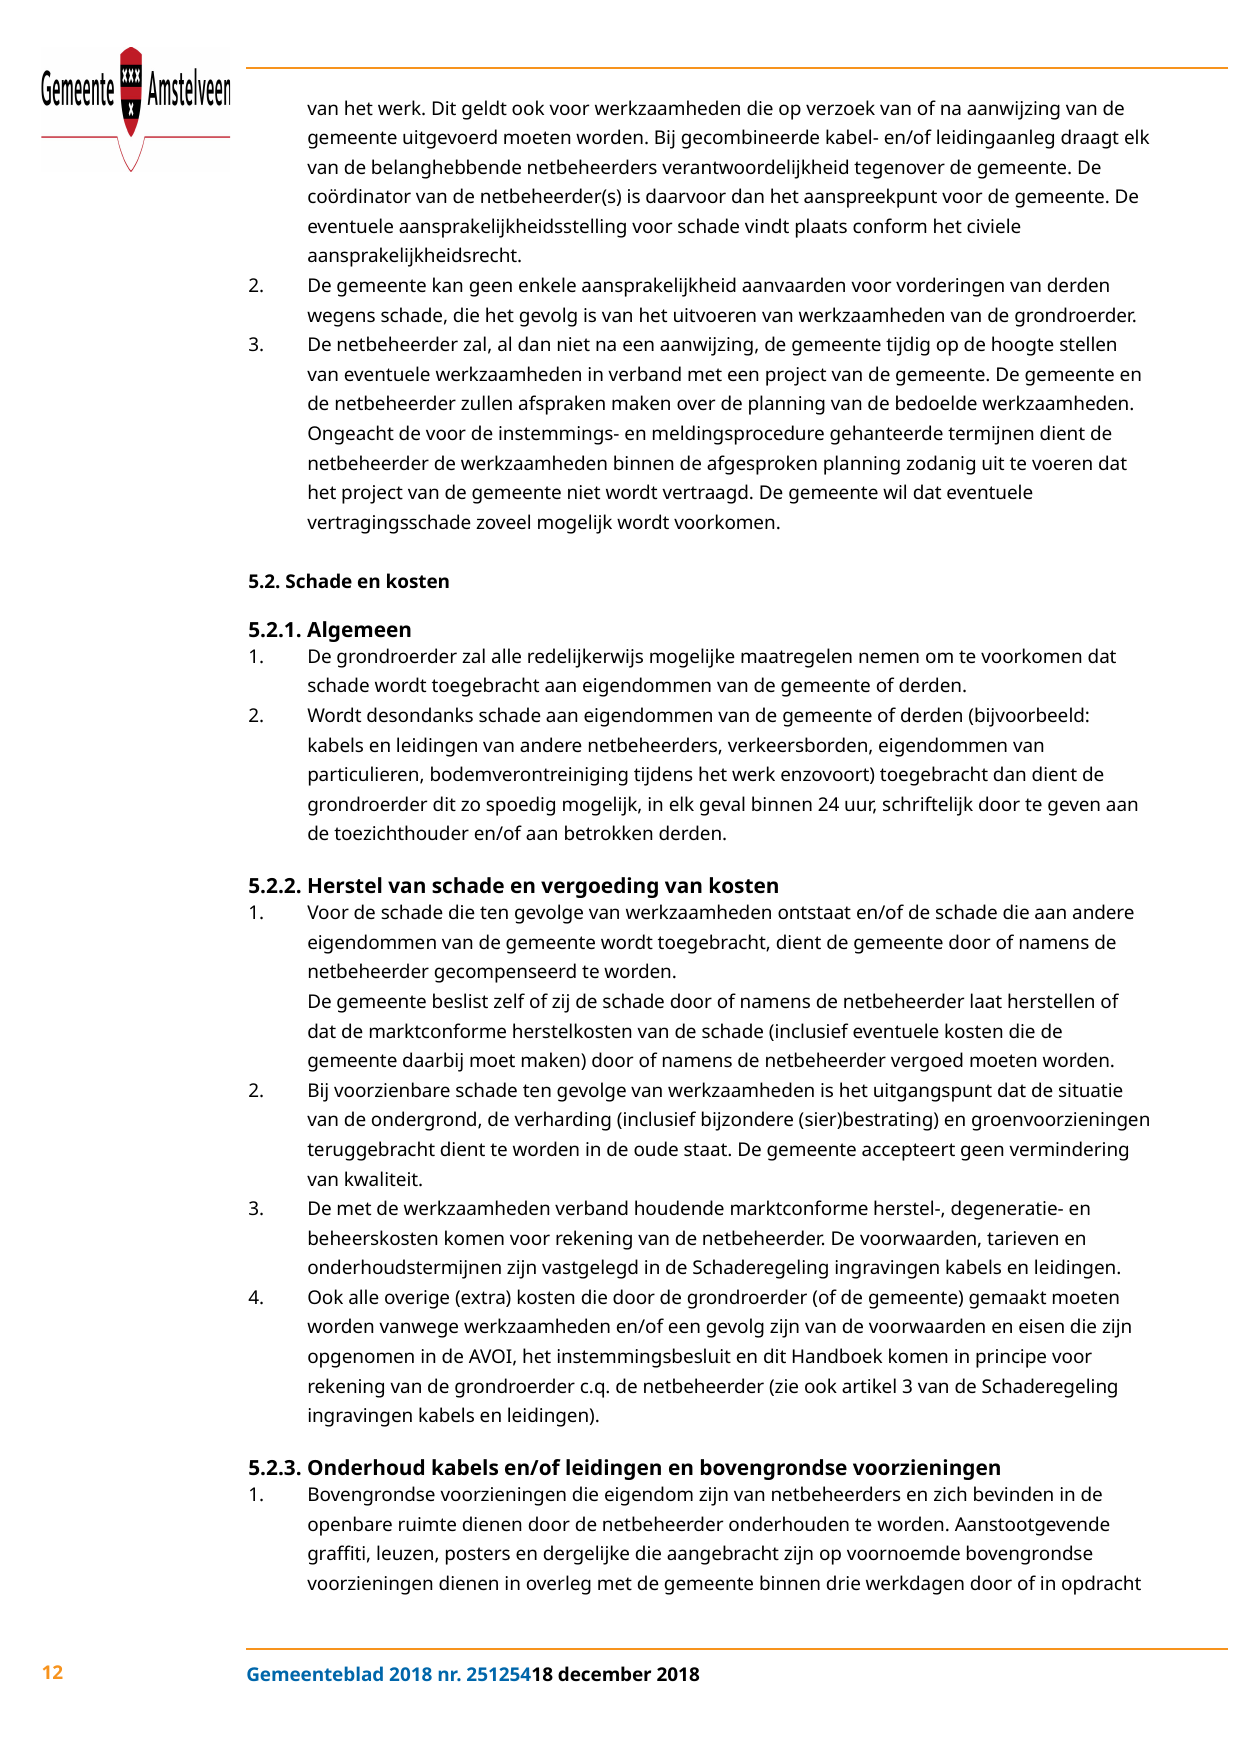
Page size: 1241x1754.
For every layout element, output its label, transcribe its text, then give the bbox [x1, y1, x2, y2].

list De met de werkzaamheden verband houdende marktconforme herstel-, degeneratie- en beheerskosten komen voor rekening van de netbeheerder. De voorwaarden, tarieven en onderhoudstermijnen zijn vastgelegd in de Schaderegeling ingravingen kabels en leidingen. [248, 1195, 1152, 1280]
text 5.2.3. Onderhoud kabels en/of leidingen en bovengrondse voorzieningen [248, 1453, 1152, 1481]
text 5.2. Schade en kosten [248, 568, 1152, 594]
list Voor de schade die ten gevolge van werkzaamheden ontstaat en/of de schade die aan andere eigendommen van de gemeente wordt toegebracht, dient de gemeente door of namens de netbeheerder gecompenseerd te worden. [248, 899, 1152, 984]
list Bovengrondse voorzieningen die eigendom zijn van netbeheerders en zich bevinden in de openbare ruimte dienen door de netbeheerder onderhouden te worden. Aanstootgevende graffiti, leuzen, posters en dergelijke die aangebracht zijn op voornoemde bovengrondse voorzieningen dienen in overleg met de gemeente binnen drie werkdagen door of in opdracht [248, 1481, 1152, 1596]
text 5.2.2. Herstel van schade en vergoeding van kosten [248, 871, 1152, 899]
list De grondroerder zal alle redelijkerwijs mogelijke maatregelen nemen om te voorkomen dat schade wordt toegebracht aan eigendommen van de gemeente of derden. [248, 643, 1152, 698]
list De netbeheerder zal, al dan niet na een aanwijzing, de gemeente tijdig op de hoogte stellen van eventuele werkzaamheden in verband met een project van de gemeente. De gemeente en de netbeheerder zullen afspraken maken over de planning van de bedoelde werkzaamheden. Ongeacht de voor de instemmings- en meldingsprocedure gehanteerde termijnen dient de netbeheerder de werkzaamheden binnen de afgesproken planning zodanig uit te voeren dat het project van de gemeente niet wordt vertraagd. De gemeente wil dat eventuele vertragingsschade zoveel mogelijk wordt voorkomen. [248, 331, 1152, 535]
list De gemeente kan geen enkele aansprakelijkheid aanvaarden voor vorderingen van derden wegens schade, die het gevolg is van het uitvoeren van werkzaamheden van de grondroerder. [248, 272, 1152, 328]
text 5.2.1. Algemeen [248, 615, 1152, 643]
list Wordt desondanks schade aan eigendommen van de gemeente of derden (bijvoorbeeld: kabels en leidingen van andere netbeheerders, verkeersborden, eigendommen van particulieren, bodemverontreiniging tijdens het werk enzovoort) toegebracht dan dient de grondroerder dit zo spoedig mogelijk, in elk geval binnen 24 uur, schriftelijk door te geven aan de toezichthouder en/of aan betrokken derden. [248, 702, 1152, 846]
list De gemeente beslist zelf of zij de schade door of namens de netbeheerder laat herstellen of dat de marktconforme herstelkosten van de schade (inclusief eventuele kosten die de gemeente daarbij moet maken) door of namens de netbeheerder vergoed moeten worden. [248, 988, 1152, 1073]
list Bij voorzienbare schade ten gevolge van werkzaamheden is het uitgangspunt dat de situatie van de ondergrond, de verharding (inclusief bijzondere (sier)bestrating) en groenvoorzieningen teruggebracht dient te worden in de oude staat. De gemeente accepteert geen vermindering van kwaliteit. [248, 1077, 1152, 1191]
list van het werk. Dit geldt ook voor werkzaamheden die op verzoek van of na aanwijzing van de gemeente uitgevoerd moeten worden. Bij gecombineerde kabel- en/of leidingaanleg draagt elk van de belanghebbende netbeheerders verantwoordelijkheid tegenover de gemeente. De coördinator van de netbeheerder(s) is daarvoor dan het aanspreekpunt voor de gemeente. De eventuele aansprakelijkheidsstelling voor schade vindt plaats conform het civiele aansprakelijkheidsrecht. [248, 95, 1152, 268]
picture [41, 47, 231, 172]
list Ook alle overige (extra) kosten die door de grondroerder (of de gemeente) gemaakt moeten worden vanwege werkzaamheden en/of een gevolg zijn van de voorwaarden en eisen die zijn opgenomen in de AVOI, het instemmingsbesluit en dit Handboek komen in principe voor rekening van de grondroerder c.q. de netbeheerder (zie ook artikel 3 van de Schaderegeling ingravingen kabels en leidingen). [248, 1284, 1152, 1428]
